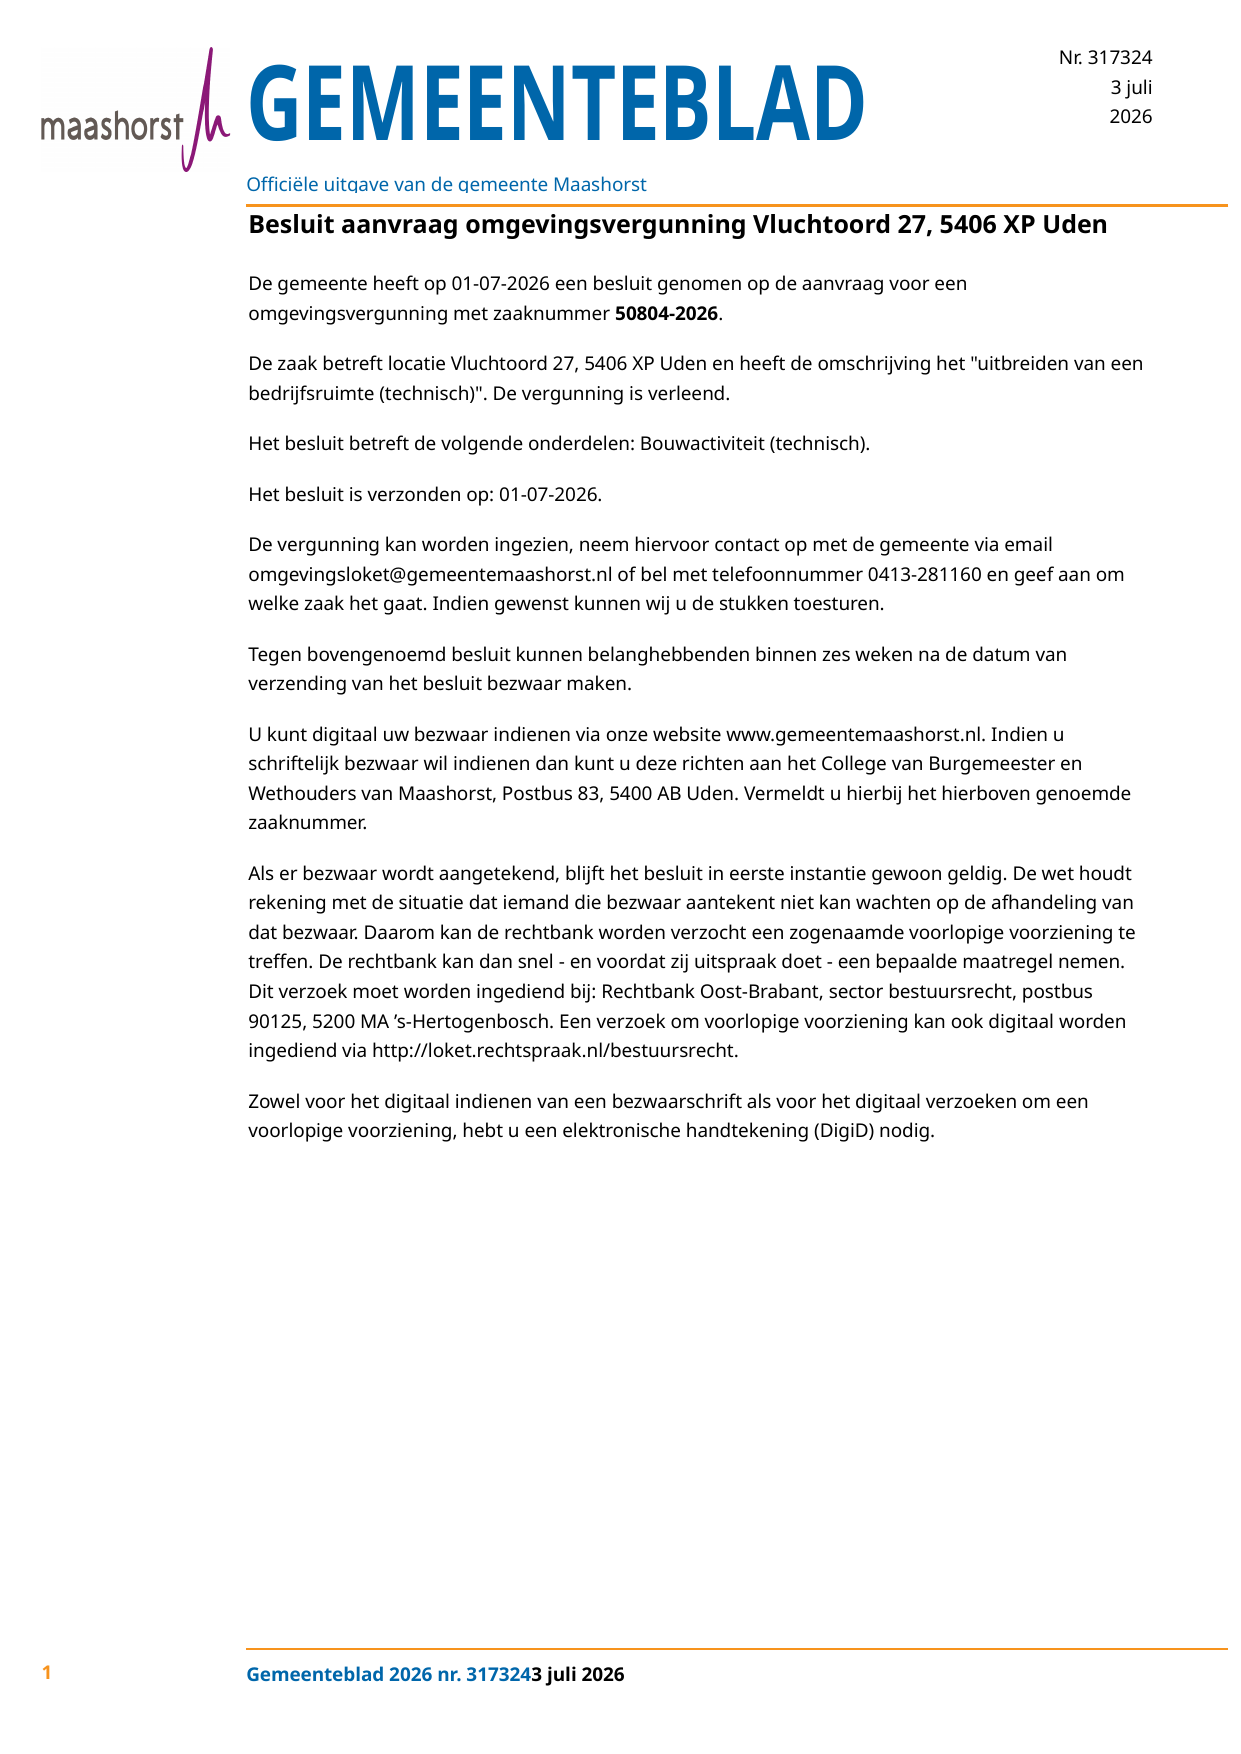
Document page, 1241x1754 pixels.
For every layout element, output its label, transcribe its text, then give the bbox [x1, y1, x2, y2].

text U kunt digitaal uw bezwaar indienen via onze website www.gemeentemaashorst.nl. Indien u schriftelijk bezwaar wil indienen dan kunt u deze richten aan het College van Burgemeester en Wethouders van Maashorst, Postbus 83, 5400 AB Uden. Vermeldt u hierbij het hierboven genoemde zaaknummer. [248, 721, 1152, 835]
text Zowel voor het digitaal indienen van een bezwaarschrift als voor het digitaal verzoeken om een voorlopige voorziening, hebt u een elektronische handtekening (DigiD) nodig. [248, 1088, 1152, 1143]
text Het besluit is verzonden op: 01-07-2026. [248, 481, 1152, 506]
text De gemeente heeft op 01-07-2026 een besluit genomen op de aanvraag voor een omgevingsvergunning met zaaknummer 50804-2026. [248, 270, 1152, 326]
text Het besluit betreft de volgende onderdelen: Bouwactiviteit (technisch). [248, 430, 1152, 456]
text Als er bezwaar wordt aangetekend, blijft het besluit in eerste instantie gewoon geldig. De wet houdt rekening met de situatie dat iemand die bezwaar aantekent niet kan wachten op de afhandeling van dat bezwaar. Daarom kan de rechtbank worden verzocht een zogenaamde voorlopige voorziening te treffen. De rechtbank kan dan snel - en voordat zij uitspraak doet - een bepaalde maatregel nemen. Dit verzoek moet worden ingediend bij: Rechtbank Oost-Brabant, sector bestuursrecht, postbus 90125, 5200 MA ’s-Hertogenbosch. Een verzoek om voorlopige voorziening kan ook digitaal worden ingediend via http://loket.rechtspraak.nl/bestuursrecht. [248, 860, 1152, 1063]
picture [41, 47, 231, 172]
text De zaak betreft locatie Vluchtoord 27, 5406 XP Uden en heeft de omschrijving het "uitbreiden van een bedrijfsruimte (technisch)". De vergunning is verleend. [248, 350, 1152, 406]
text Tegen bovengenoemd besluit kunnen belanghebbenden binnen zes weken na de datum van verzending van het besluit bezwaar maken. [248, 641, 1152, 696]
text De vergunning kan worden ingezien, neem hiervoor contact op met de gemeente via email omgevingsloket@gemeentemaashorst.nl of bel met telefoonnummer 0413-281160 en geef aan om welke zaak het gaat. Indien gewenst kunnen wij u de stukken toesturen. [248, 531, 1152, 616]
text Besluit aanvraag omgevingsvergunning Vluchtoord 27, 5406 XP Uden [248, 207, 1152, 241]
